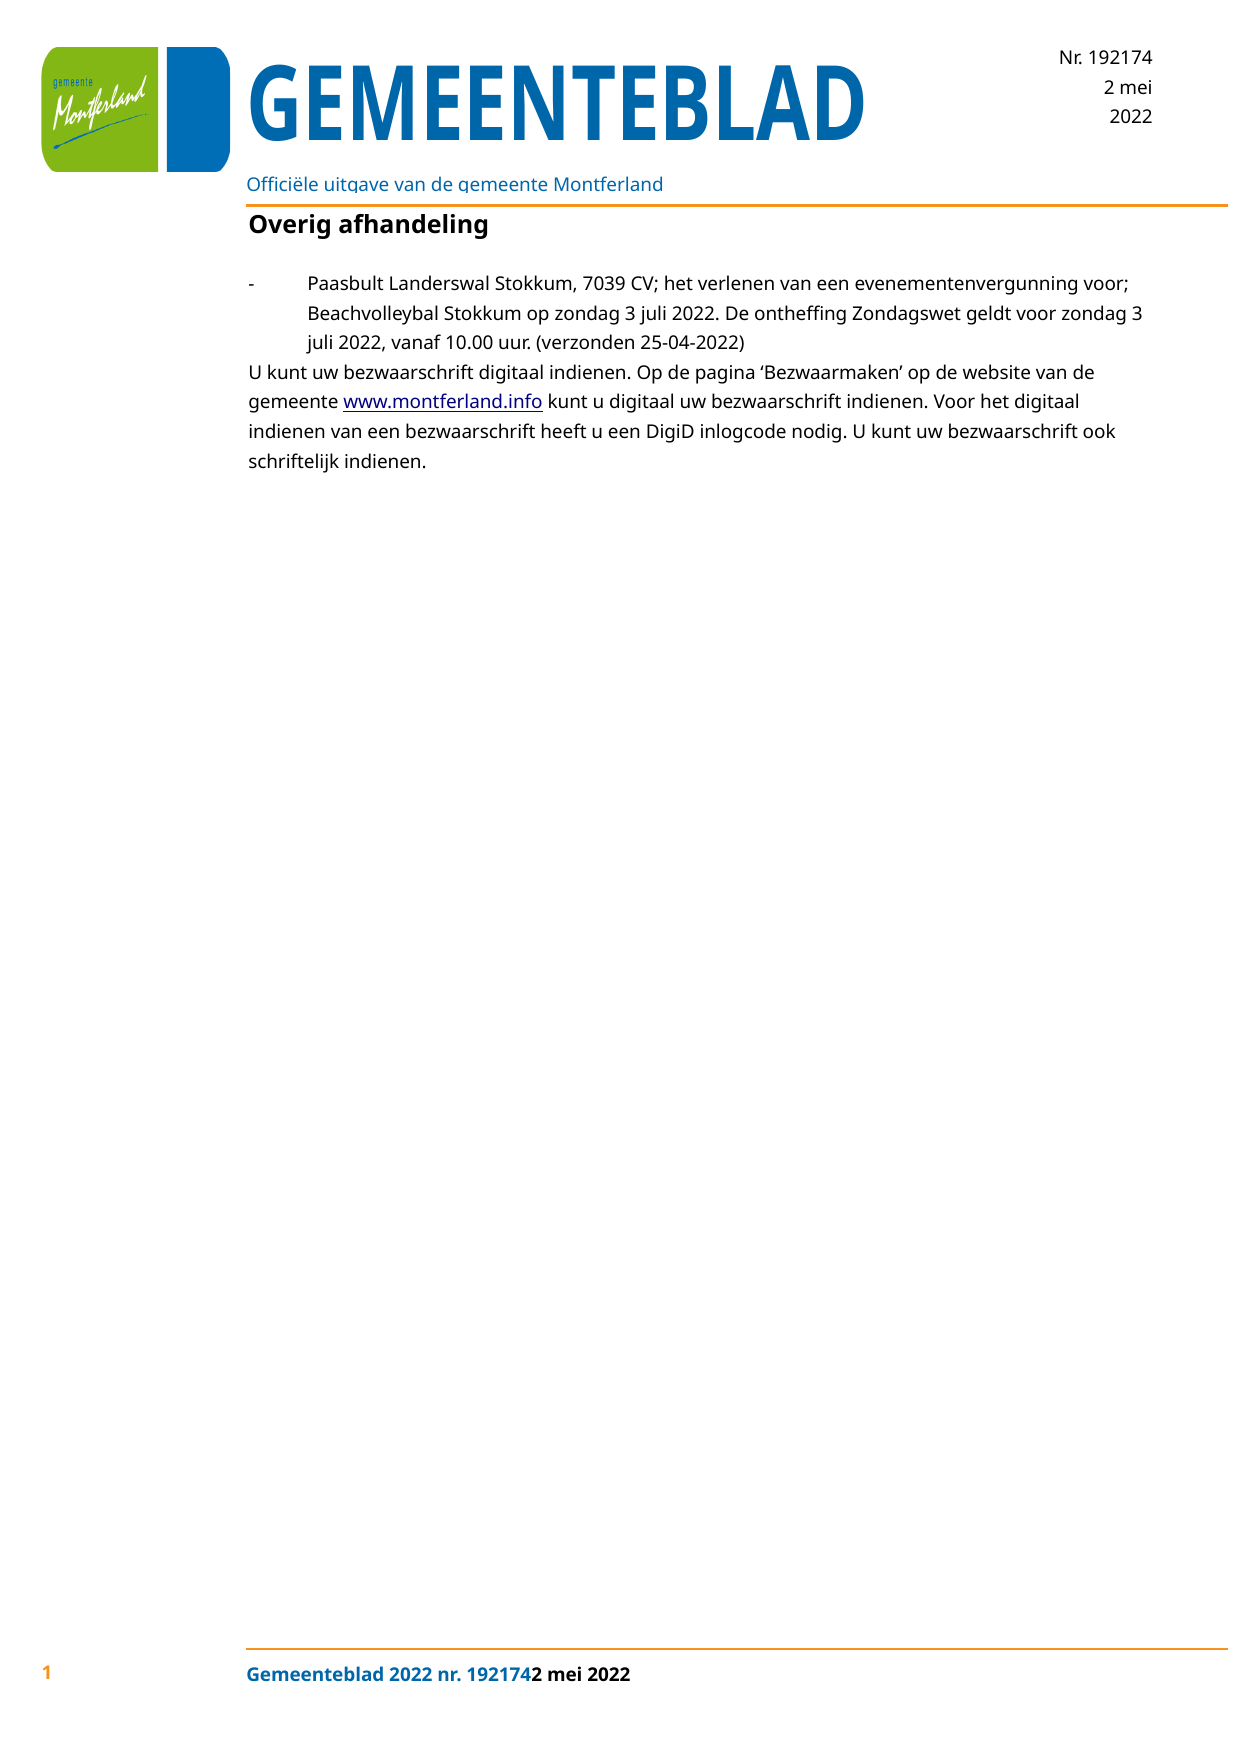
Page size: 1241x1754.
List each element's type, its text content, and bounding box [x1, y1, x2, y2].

list Paasbult Landerswal Stokkum, 7039 CV; het verlenen van een evenementenvergunning voor; Beachvolleybal Stokkum op zondag 3 juli 2022. De ontheffing Zondagswet geldt voor zondag 3 juli 2022, vanaf 10.00 uur. (verzonden 25-04-2022) [248, 270, 1152, 355]
text U kunt uw bezwaarschrift digitaal indienen. Op de pagina ‘Bezwaarmaken’ op de website van de gemeente www.montferland.info kunt u digitaal uw bezwaarschrift indienen. Voor het digitaal indienen van een bezwaarschrift heeft u een DigiD inlogcode nodig. U kunt uw bezwaarschrift ook schriftelijk indienen. [248, 359, 1152, 473]
text Overig afhandeling [248, 207, 1152, 241]
picture [41, 47, 231, 172]
